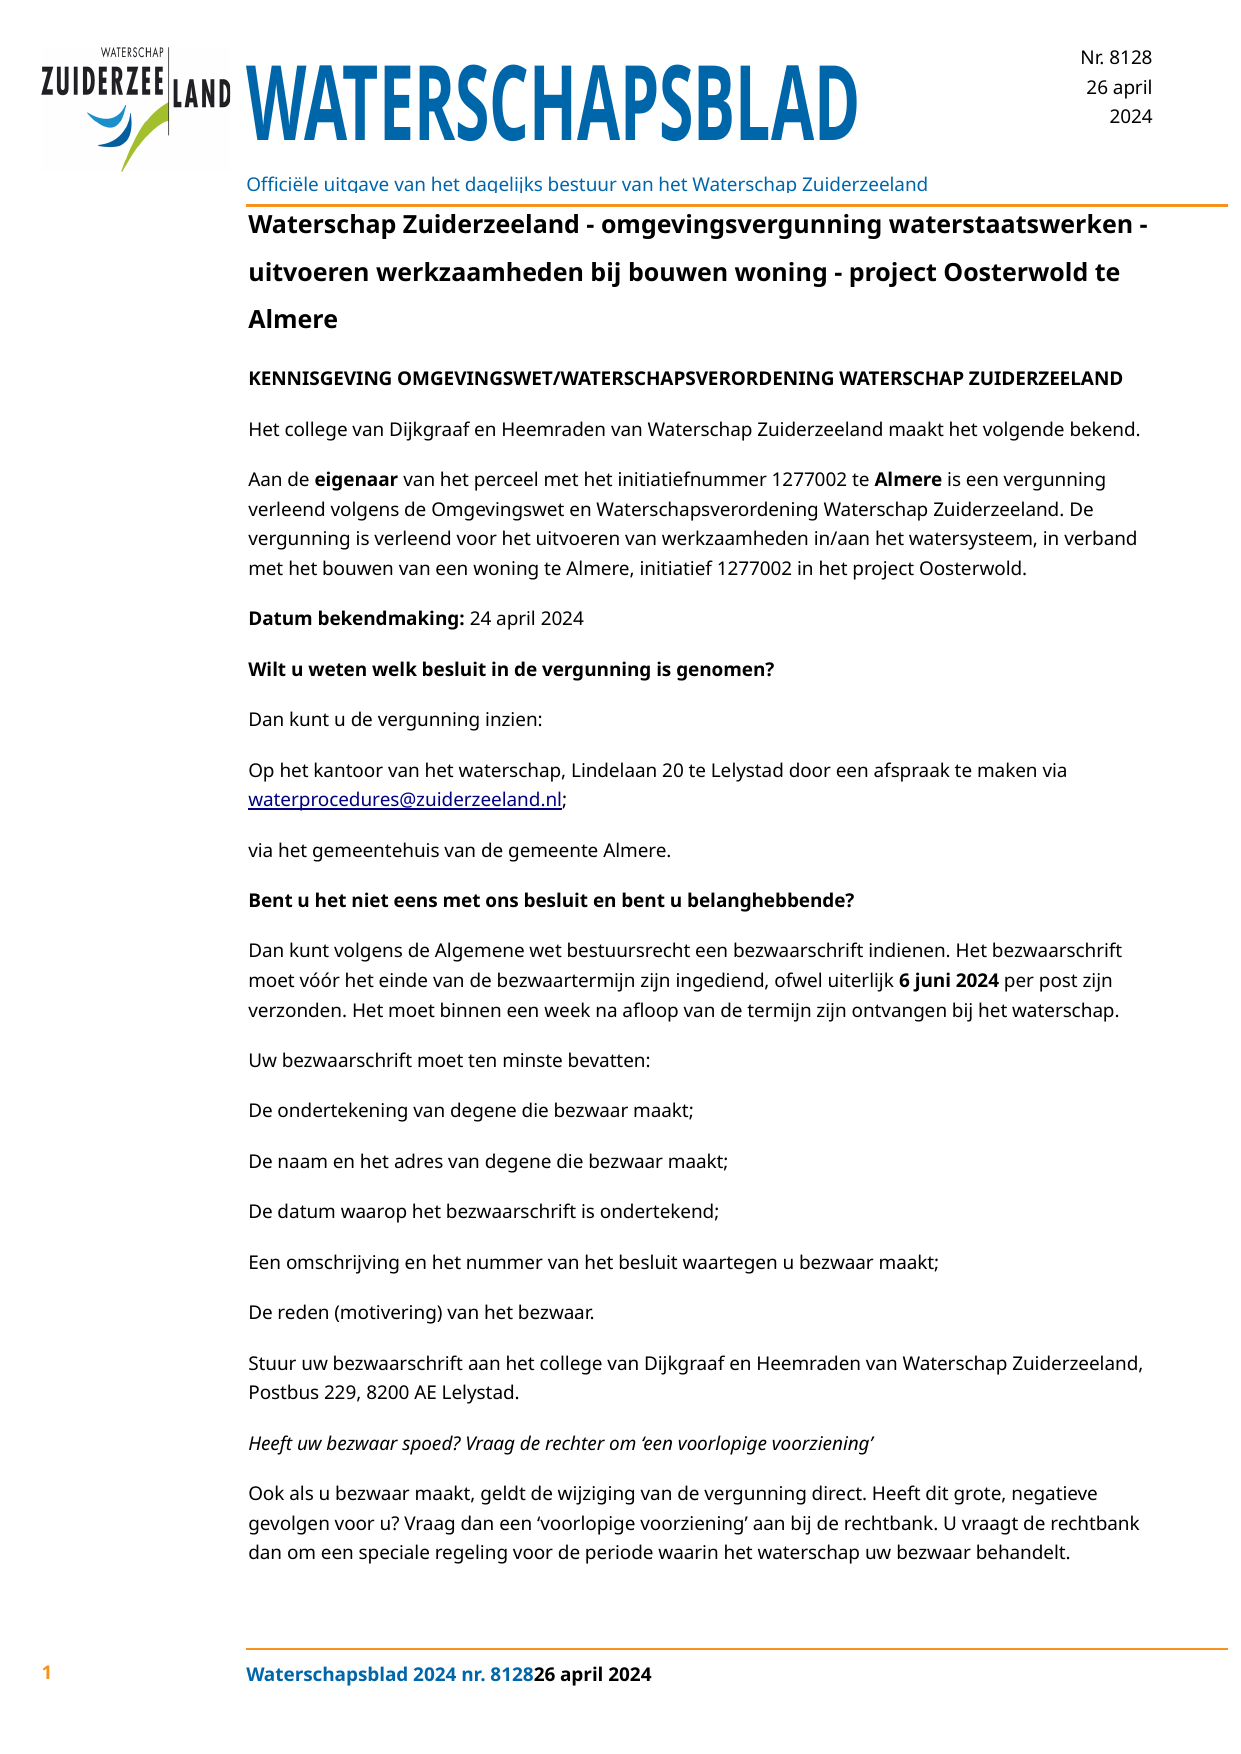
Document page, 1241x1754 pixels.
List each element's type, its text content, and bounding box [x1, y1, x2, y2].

text De ondertekening van degene die bezwaar maakt; [248, 1098, 1152, 1123]
text Dan kunt u de vergunning inzien: [248, 706, 1152, 732]
text De reden (motivering) van het bezwaar. [248, 1299, 1152, 1325]
text Een omschrijving en het nummer van het besluit waartegen u bezwaar maakt; [248, 1249, 1152, 1274]
text Ook als u bezwaar maakt, geldt de wijziging van de vergunning direct. Heeft dit grote, negatieve gevolgen voor u? Vraag dan een ‘voorlopige voorziening’ aan bij de rechtbank. U vraagt de rechtbank dan om een speciale regeling voor de periode waarin het waterschap uw bezwaar behandelt. [248, 1480, 1152, 1565]
text Uw bezwaarschrift moet ten minste bevatten: [248, 1047, 1152, 1073]
picture [41, 47, 231, 172]
text Dan kunt volgens de Algemene wet bestuursrecht een bezwaarschrift indienen. Het bezwaarschrift moet vóór het einde van de bezwaartermijn zijn ingediend, ofwel uiterlijk 6 juni 2024 per post zijn verzonden. Het moet binnen een week na afloop van de termijn zijn ontvangen bij het waterschap. [248, 938, 1152, 1022]
text Op het kantoor van het waterschap, Lindelaan 20 te Lelystad door een afspraak te maken via waterprocedures@zuiderzeeland.nl; [248, 757, 1152, 812]
text Het college van Dijkgraaf en Heemraden van Waterschap Zuiderzeeland maakt het volgende bekend. [248, 416, 1152, 442]
text via het gemeentehuis van de gemeente Almere. [248, 837, 1152, 862]
text Datum bekendmaking: 24 april 2024 [248, 606, 1152, 631]
text Stuur uw bezwaarschrift aan het college van Dijkgraaf en Heemraden van Waterschap Zuiderzeeland, Postbus 229, 8200 AE Lelystad. [248, 1350, 1152, 1405]
text Bent u het niet eens met ons besluit en bent u belanghebbende? [248, 887, 1152, 913]
text Aan de eigenaar van het perceel met het initiatiefnummer 1277002 te Almere is een vergunning verleend volgens de Omgevingswet en Waterschapsverordening Waterschap Zuiderzeeland. De vergunning is verleend voor het uitvoeren van werkzaamheden in/aan het watersysteem, in verband met het bouwen van een woning te Almere, initiatief 1277002 in het project Oosterwold. [248, 466, 1152, 581]
text De datum waarop het bezwaarschrift is ondertekend; [248, 1198, 1152, 1224]
text KENNISGEVING OMGEVINGSWET/WATERSCHAPSVERORDENING WATERSCHAP ZUIDERZEELAND [248, 366, 1152, 391]
text Waterschap Zuiderzeeland - omgevingsvergunning waterstaatswerken - uitvoeren werkzaamheden bij bouwen woning - project Oosterwold te Almere [248, 207, 1152, 336]
text Heeft uw bezwaar spoed? Vraag de rechter om ‘een voorlopige voorziening’ [248, 1430, 1152, 1455]
text De naam en het adres van degene die bezwaar maakt; [248, 1148, 1152, 1174]
text Wilt u weten welk besluit in de vergunning is genomen? [248, 656, 1152, 682]
